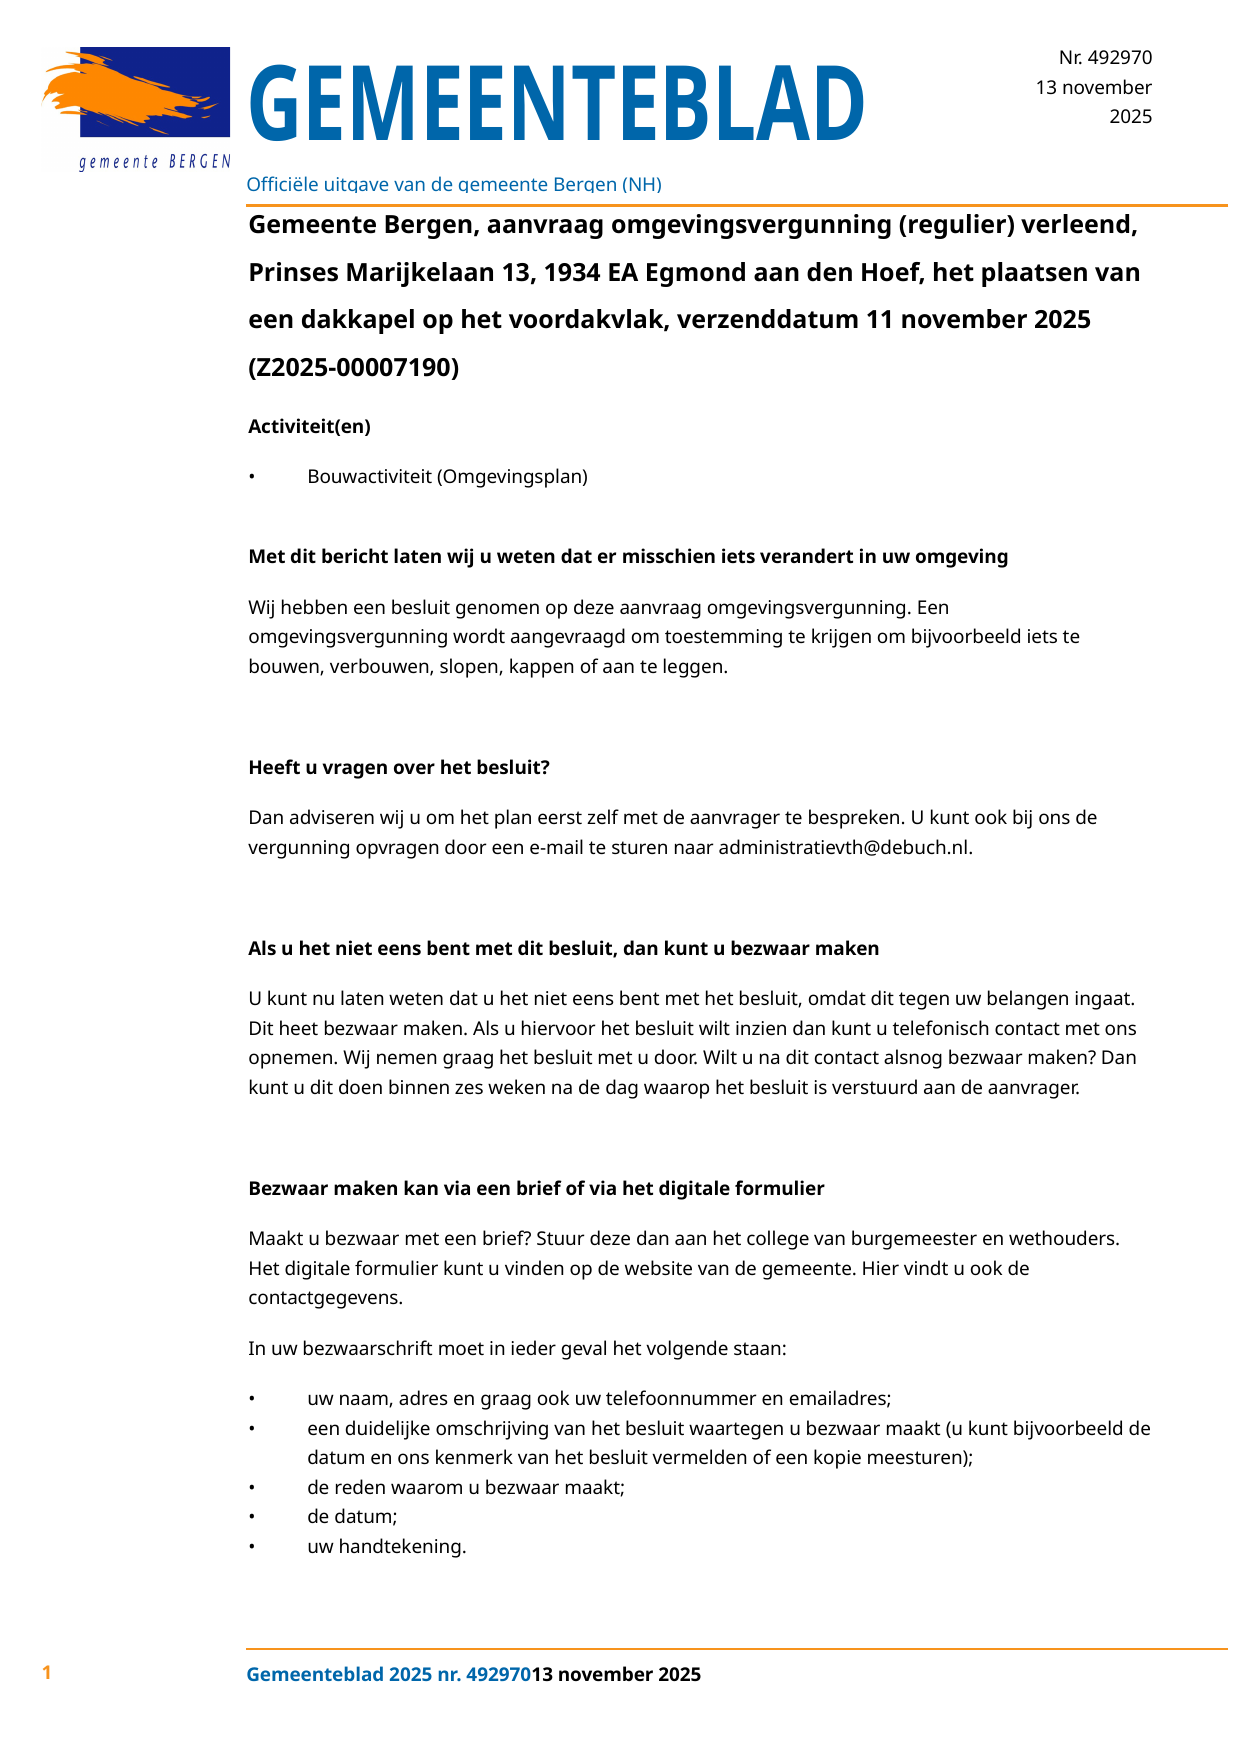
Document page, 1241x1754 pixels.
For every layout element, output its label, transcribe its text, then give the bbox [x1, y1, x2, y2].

text Als u het niet eens bent met dit besluit, dan kunt u bezwaar maken [248, 935, 1152, 961]
text Maakt u bezwaar met een brief? Stuur deze dan aan het college van burgemeester en wethouders. Het digitale formulier kunt u vinden op de website van de gemeente. Hier vindt u ook de contactgegevens. [248, 1225, 1152, 1310]
text Activiteit(en) [248, 413, 1152, 439]
list de reden waarom u bezwaar maakt; [248, 1474, 1152, 1500]
list de datum; [248, 1503, 1152, 1529]
list uw handtekening. [248, 1533, 1152, 1559]
list uw naam, adres en graag ook uw telefoonnummer en emailadres; [248, 1385, 1152, 1411]
picture [41, 47, 231, 172]
text Dan adviseren wij u om het plan eerst zelf met de aanvrager te bespreken. U kunt ook bij ons de vergunning opvragen door een e-mail te sturen naar administratievth@debuch.nl. [248, 804, 1152, 860]
text Gemeente Bergen, aanvraag omgevingsvergunning (regulier) verleend, Prinses Marijkelaan 13, 1934 EA Egmond aan den Hoef, het plaatsen van een dakkapel op het voordakvlak, verzenddatum 11 november 2025 (Z2025-00007190) [248, 207, 1152, 384]
text U kunt nu laten weten dat u het niet eens bent met het besluit, omdat dit tegen uw belangen ingaat. Dit heet bezwaar maken. Als u hiervoor het besluit wilt inzien dan kunt u telefonisch contact met ons opnemen. Wij nemen graag het besluit met u door. Wilt u na dit contact alsnog bezwaar maken? Dan kunt u dit doen binnen zes weken na de dag waarop het besluit is verstuurd aan de aanvrager. [248, 985, 1152, 1100]
text Met dit bericht laten wij u weten dat er misschien iets verandert in uw omgeving [248, 543, 1152, 569]
list Bouwactiviteit (Omgevingsplan) [248, 463, 1152, 489]
text Bezwaar maken kan via een brief of via het digitale formulier [248, 1175, 1152, 1201]
text Heeft u vragen over het besluit? [248, 754, 1152, 780]
list een duidelijke omschrijving van het besluit waartegen u bezwaar maakt (u kunt bijvoorbeeld de datum en ons kenmerk van het besluit vermelden of een kopie meesturen); [248, 1415, 1152, 1470]
text Wij hebben een besluit genomen op deze aanvraag omgevingsvergunning. Een omgevingsvergunning wordt aangevraagd om toestemming te krijgen om bijvoorbeeld iets te bouwen, verbouwen, slopen, kappen of aan te leggen. [248, 594, 1152, 679]
text In uw bezwaarschrift moet in ieder geval het volgende staan: [248, 1335, 1152, 1361]
